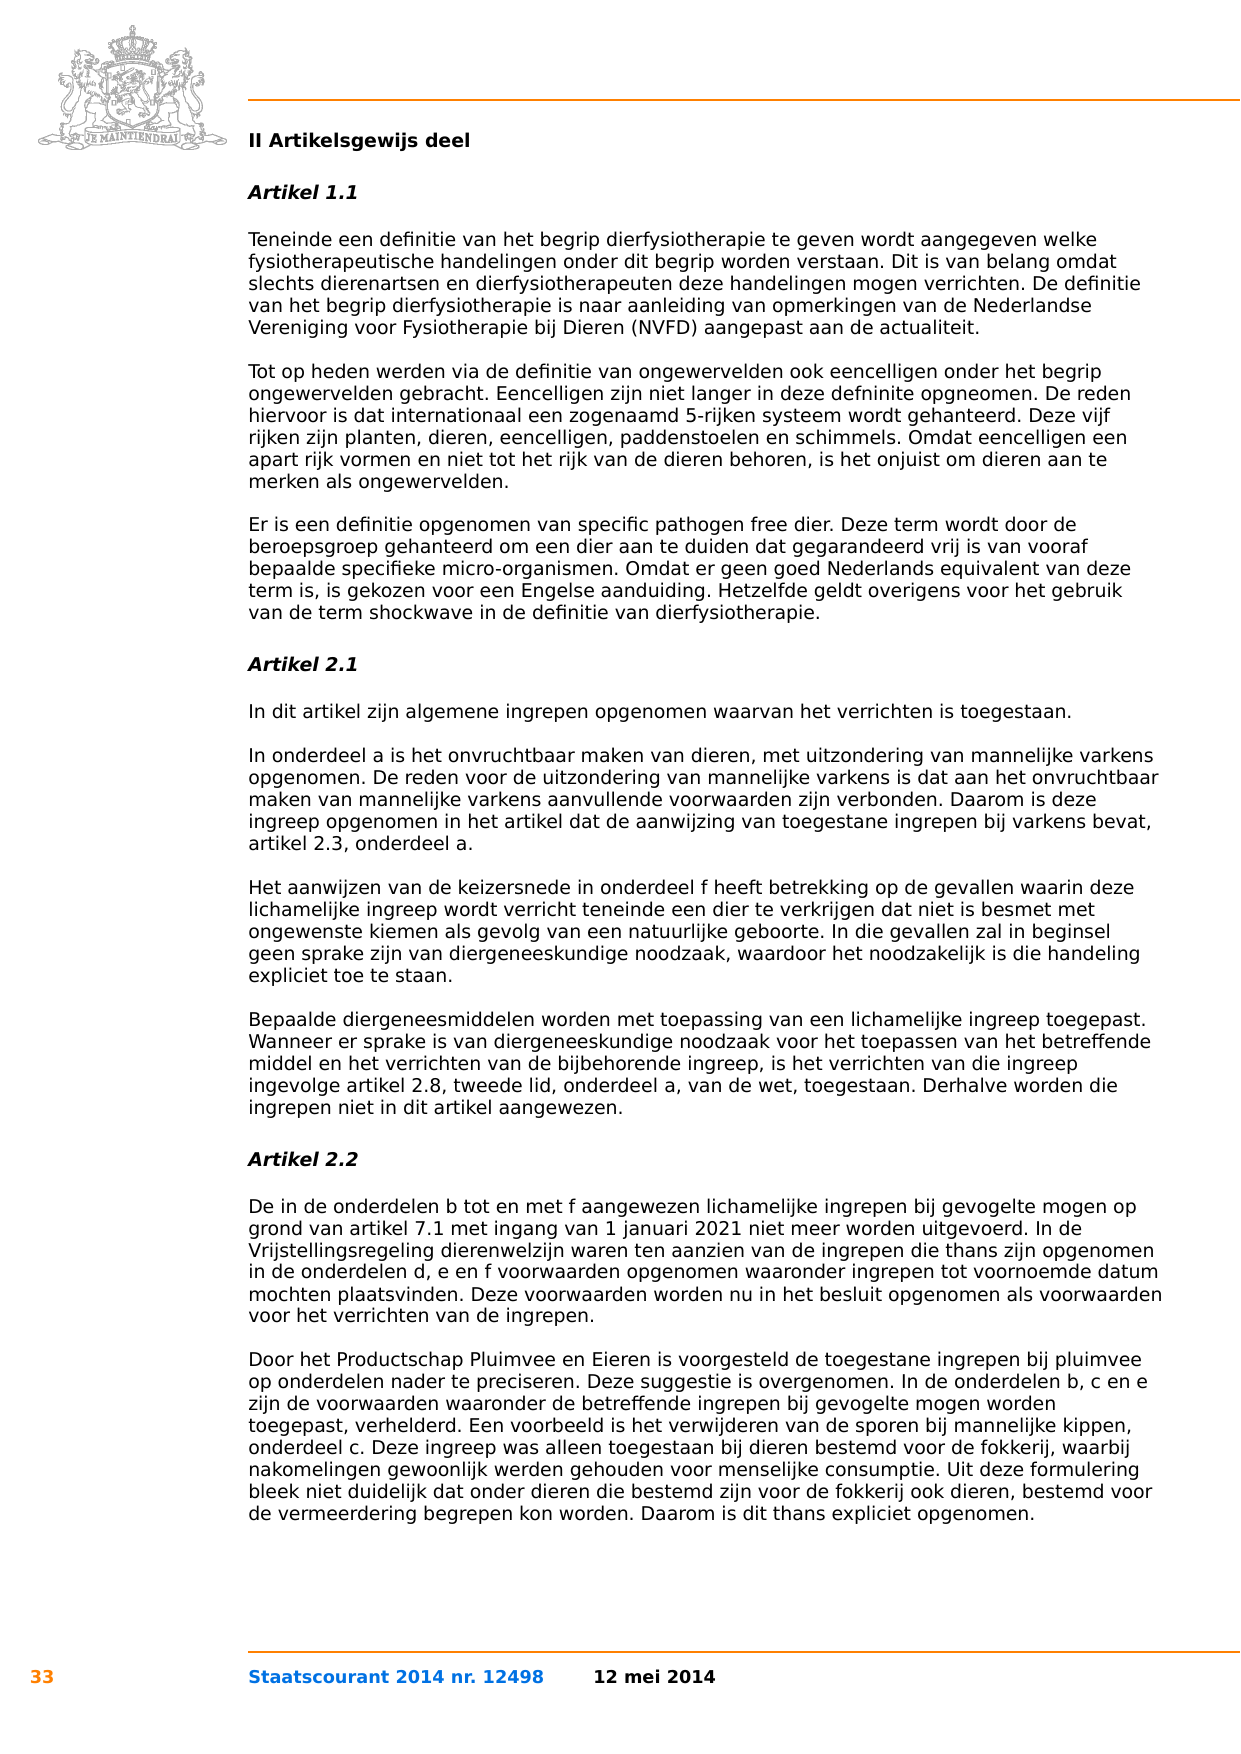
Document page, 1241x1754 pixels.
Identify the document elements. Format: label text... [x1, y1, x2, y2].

text Door het Productschap Pluimvee en Eieren is voorgesteld de toegestane ingrepen bij pluimvee op onderdelen nader te preciseren. Deze suggestie is overgenomen. In de onderdelen b, c en e zijn de voorwaarden waaronder de betreffende ingrepen bij gevogelte mogen worden toegepast, verhelderd. Een voorbeeld is het verwijderen van de sporen bij mannelijke kippen, onderdeel c. Deze ingreep was alleen toegestaan bij dieren bestemd voor de fokkerij, waarbij nakomelingen gewoonlijk werden gehouden voor menselijke consumptie. Uit deze formulering bleek niet duidelijk dat onder dieren die bestemd zijn voor de fokkerij ook dieren, bestemd voor de vermeerdering begrepen kon worden. Daarom is dit thans expliciet opgenomen. [248, 1349, 1163, 1525]
text Er is een definitie opgenomen van specific pathogen free dier. Deze term wordt door de beroepsgroep gehanteerd om een dier aan te duiden dat gegarandeerd vrij is van vooraf bepaalde specifieke micro-organismen. Omdat er geen goed Nederlands equivalent van deze term is, is gekozen voor een Engelse aanduiding. Hetzelfde geldt overigens voor het gebruik van de term shockwave in de definitie van dierfysiotherapie. [248, 514, 1163, 624]
picture [38, 25, 227, 150]
text In onderdeel a is het onvruchtbaar maken van dieren, met uitzondering van mannelijke varkens opgenomen. De reden voor de uitzondering van mannelijke varkens is dat aan het onvruchtbaar maken van mannelijke varkens aanvullende voorwaarden zijn verbonden. Daarom is deze ingreep opgenomen in het artikel dat de aanwijzing van toegestane ingrepen bij varkens bevat, artikel 2.3, onderdeel a. [248, 745, 1163, 855]
subtitle II Artikelsgewijs deel [248, 130, 1163, 152]
text Teneinde een definitie van het begrip dierfysiotherapie te geven wordt aangegeven welke fysiotherapeutische handelingen onder dit begrip worden verstaan. Dit is van belang omdat slechts dierenartsen en dierfysiotherapeuten deze handelingen mogen verrichten. De definitie van het begrip dierfysiotherapie is naar aanleiding van opmerkingen van de Nederlandse Vereniging voor Fysiotherapie bij Dieren (NVFD) aangepast aan de actualiteit. [248, 229, 1163, 339]
text Tot op heden werden via de definitie van ongewervelden ook eencelligen onder het begrip ongewervelden gebracht. Eencelligen zijn niet langer in deze defninite opgneomen. De reden hiervoor is dat internationaal een zogenaamd 5-rijken systeem wordt gehanteerd. Deze vijf rijken zijn planten, dieren, eencelligen, paddenstoelen en schimmels. Omdat eencelligen een apart rijk vormen en niet tot het rijk van de dieren behoren, is het onjuist om dieren aan te merken als ongewervelden. [248, 361, 1163, 492]
text In dit artikel zijn algemene ingrepen opgenomen waarvan het verrichten is toegestaan. [248, 701, 1163, 723]
text De in de onderdelen b tot en met f aangewezen lichamelijke ingrepen bij gevogelte mogen op grond van artikel 7.1 met ingang van 1 januari 2021 niet meer worden uitgevoerd. In de Vrijstellingsregeling dierenwelzijn waren ten aanzien van de ingrepen die thans zijn opgenomen in de onderdelen d, e en f voorwaarden opgenomen waaronder ingrepen tot voornoemde datum mochten plaatsvinden. Deze voorwaarden worden nu in het besluit opgenomen als voorwaarden voor het verrichten van de ingrepen. [248, 1196, 1163, 1327]
subtitle Artikel 1.1 [248, 182, 1163, 204]
subtitle Artikel 2.1 [248, 654, 1163, 676]
text Het aanwijzen van de keizersnede in onderdeel f heeft betrekking op de gevallen waarin deze lichamelijke ingreep wordt verricht teneinde een dier te verkrijgen dat niet is besmet met ongewenste kiemen als gevolg van een natuurlijke geboorte. In die gevallen zal in beginsel geen sprake zijn van diergeneeskundige noodzaak, waardoor het noodzakelijk is die handeling expliciet toe te staan. [248, 877, 1163, 987]
text Bepaalde diergeneesmiddelen worden met toepassing van een lichamelijke ingreep toegepast. Wanneer er sprake is van diergeneeskundige noodzaak voor het toepassen van het betreffende middel en het verrichten van de bijbehorende ingreep, is het verrichten van die ingreep ingevolge artikel 2.8, tweede lid, onderdeel a, van de wet, toegestaan. Derhalve worden die ingrepen niet in dit artikel aangewezen. [248, 1009, 1163, 1118]
subtitle Artikel 2.2 [248, 1148, 1163, 1171]
